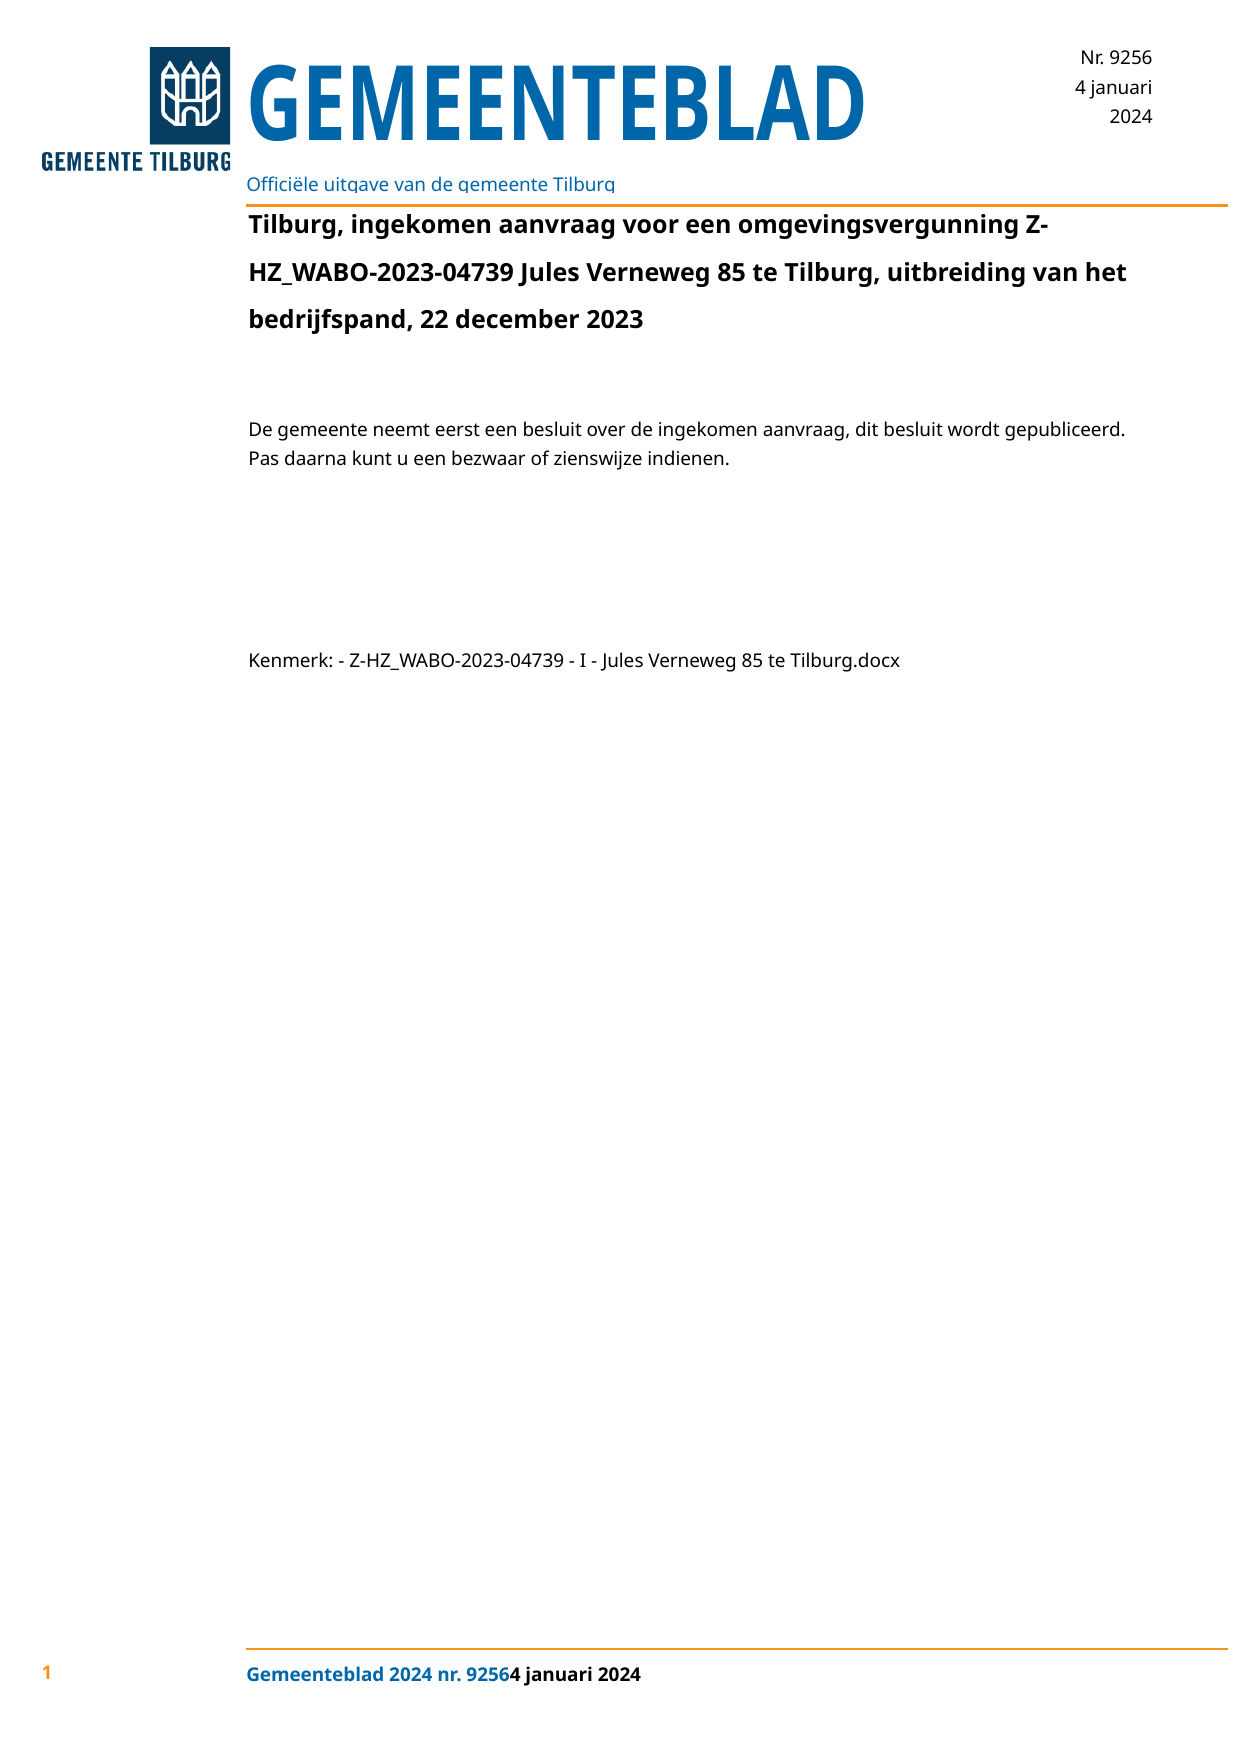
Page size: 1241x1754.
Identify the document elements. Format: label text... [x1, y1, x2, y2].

text Kenmerk: - Z-HZ_WABO-2023-04739 - I - Jules Verneweg 85 te Tilburg.docx [248, 647, 1152, 673]
picture [41, 47, 231, 172]
text De gemeente neemt eerst een besluit over de ingekomen aanvraag, dit besluit wordt gepubliceerd. Pas daarna kunt u een bezwaar of zienswijze indienen. [248, 416, 1152, 471]
text Tilburg, ingekomen aanvraag voor een omgevingsvergunning Z-HZ_WABO-2023-04739 Jules Verneweg 85 te Tilburg, uitbreiding van het bedrijfspand, 22 december 2023 [248, 207, 1152, 336]
